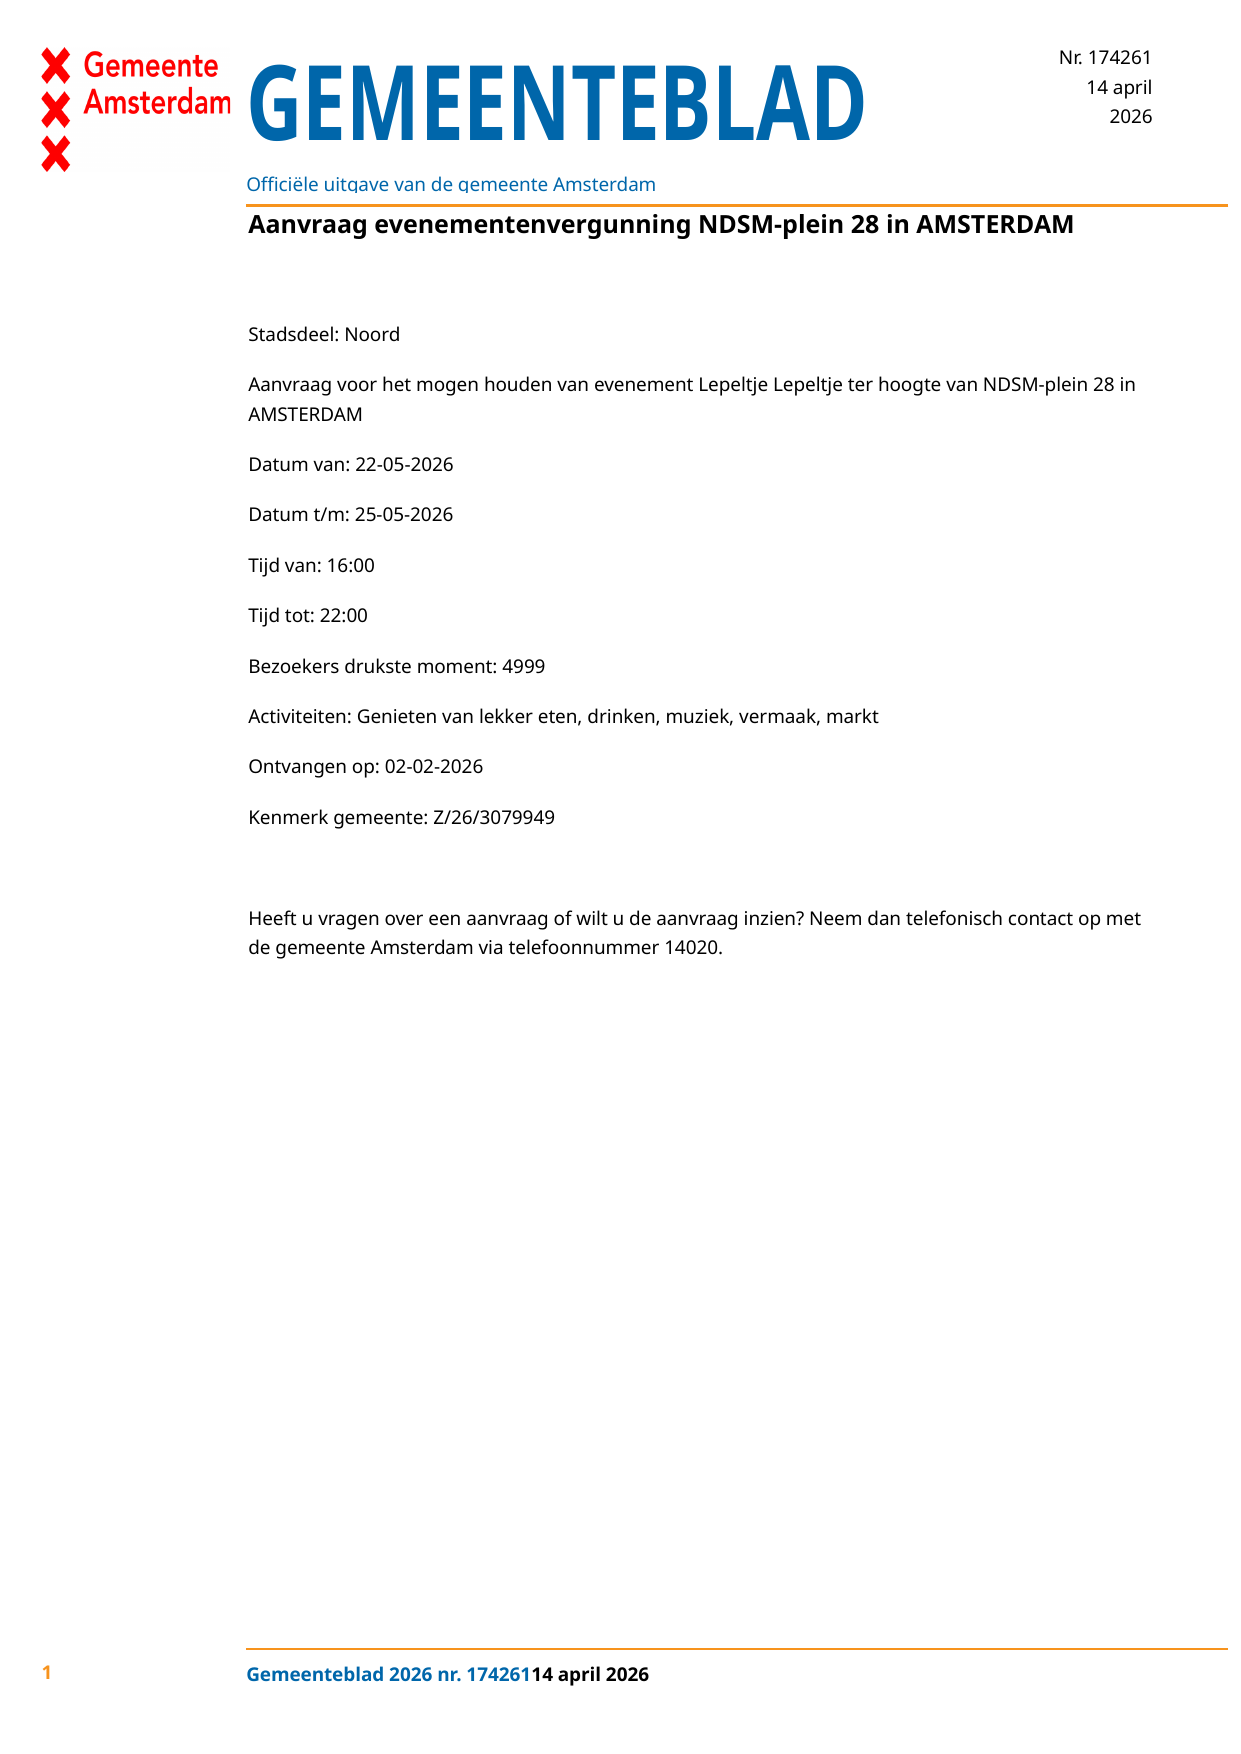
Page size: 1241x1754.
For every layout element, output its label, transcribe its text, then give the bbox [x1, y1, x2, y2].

text Bezoekers drukste moment: 4999 [248, 653, 1152, 678]
text Aanvraag evenementenvergunning NDSM-plein 28 in AMSTERDAM [248, 207, 1152, 241]
text Heeft u vragen over een aanvraag of wilt u de aanvraag inzien? Neem dan telefonisch contact op met de gemeente Amsterdam via telefoonnummer 14020. [248, 905, 1152, 960]
text Kenmerk gemeente: Z/26/3079949 [248, 804, 1152, 830]
text Ontvangen op: 02-02-2026 [248, 754, 1152, 779]
picture [41, 47, 231, 172]
text Activiteiten: Genieten van lekker eten, drinken, muziek, vermaak, markt [248, 703, 1152, 729]
text Tijd van: 16:00 [248, 552, 1152, 578]
text Tijd tot: 22:00 [248, 602, 1152, 628]
text Datum van: 22-05-2026 [248, 451, 1152, 477]
text Aanvraag voor het mogen houden van evenement Lepeltje Lepeltje ter hoogte van NDSM-plein 28 in AMSTERDAM [248, 371, 1152, 426]
text Stadsdeel: Noord [248, 321, 1152, 346]
text Datum t/m: 25-05-2026 [248, 502, 1152, 527]
